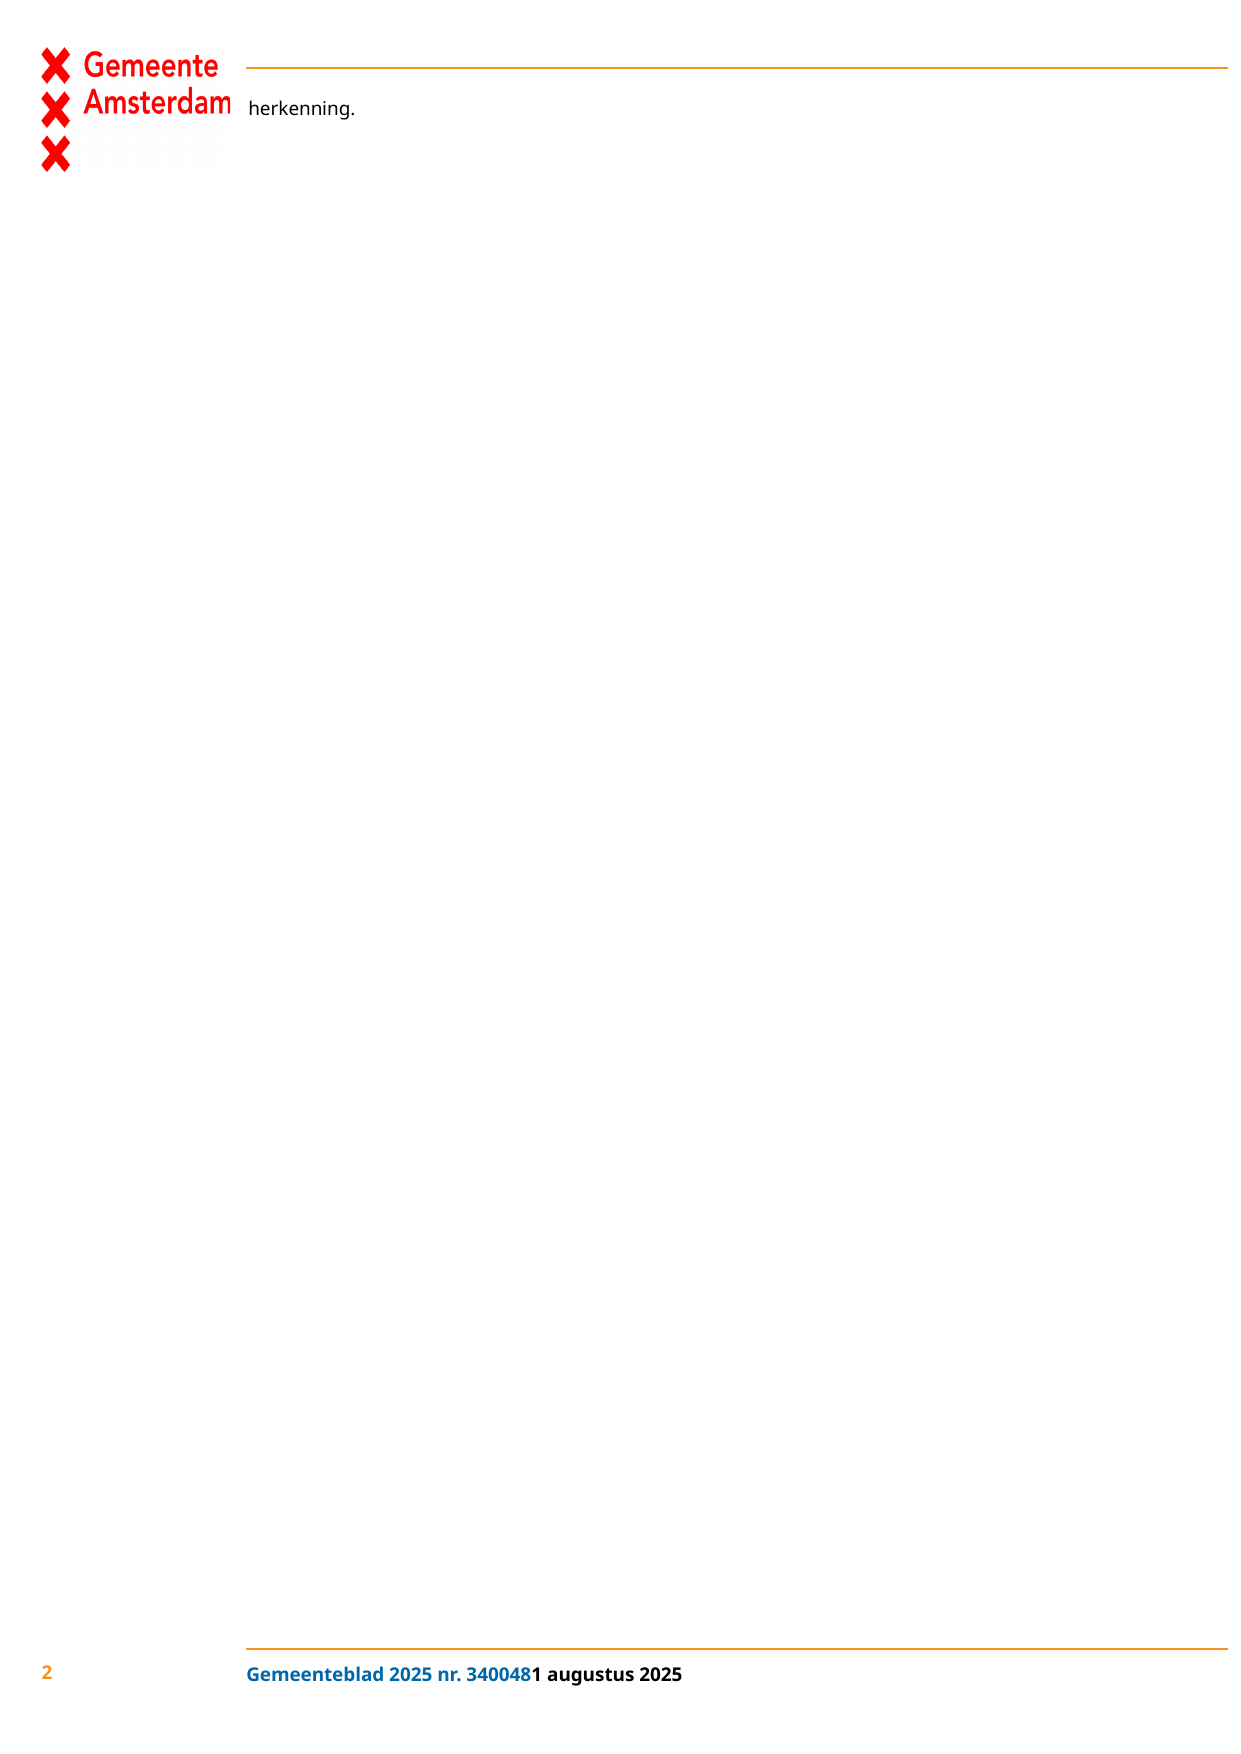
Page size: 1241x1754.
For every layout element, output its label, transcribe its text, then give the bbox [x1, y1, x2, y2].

picture [41, 47, 231, 172]
text herkenning. [248, 95, 1152, 121]
